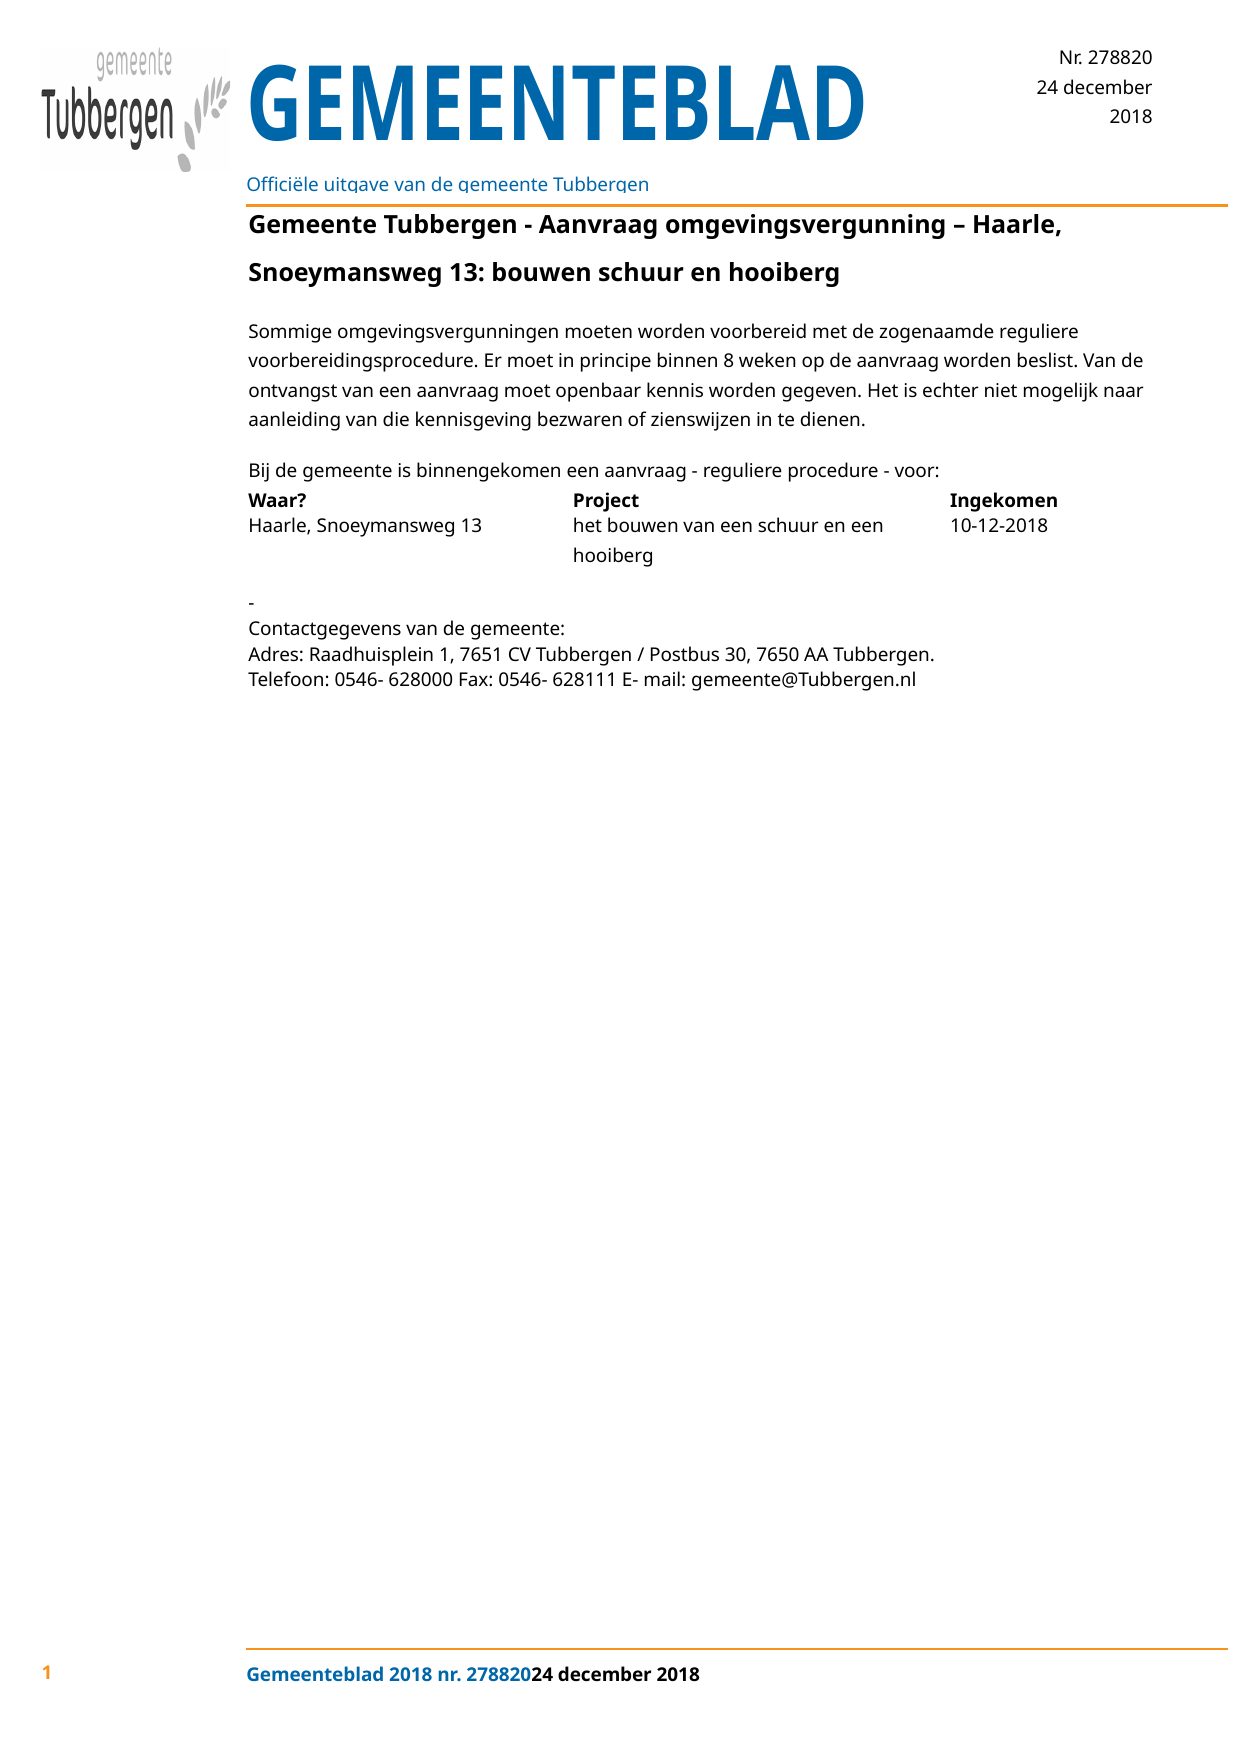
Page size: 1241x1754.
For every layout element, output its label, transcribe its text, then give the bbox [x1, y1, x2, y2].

picture [41, 47, 231, 172]
text Telefoon: 0546- 628000 Fax: 0546- 628111 E- mail: gemeente@Tubbergen.nl [248, 666, 1152, 692]
table_cell Haarle, Snoeymansweg 13 [248, 513, 573, 568]
text Contactgegevens van de gemeente: [248, 615, 1152, 641]
text Adres: Raadhuisplein 1, 7651 CV Tubbergen / Postbus 30, 7650 AA Tubbergen. [248, 641, 1152, 666]
text Bij de gemeente is binnengekomen een aanvraag - reguliere procedure - voor: [248, 457, 1152, 483]
table_header Project [573, 487, 950, 512]
text Gemeente Tubbergen - Aanvraag omgevingsvergunning – Haarle, Snoeymansweg 13: bouwen schuur en hooiberg [248, 207, 1152, 288]
table_header Ingekomen [950, 487, 1152, 512]
text Sommige omgevingsvergunningen moeten worden voorbereid met de zogenaamde reguliere voorbereidingsprocedure. Er moet in principe binnen 8 weken op de aanvraag worden beslist. Van de ontvangst van een aanvraag moet openbaar kennis worden gegeven. Het is echter niet mogelijk naar aanleiding van die kennisgeving bezwaren of zienswijzen in te dienen. [248, 318, 1152, 432]
table_cell 10-12-2018 [950, 513, 1152, 568]
table_cell het bouwen van een schuur en een hooiberg [573, 513, 950, 568]
table_header Waar? [248, 487, 573, 512]
text - [248, 589, 1152, 615]
